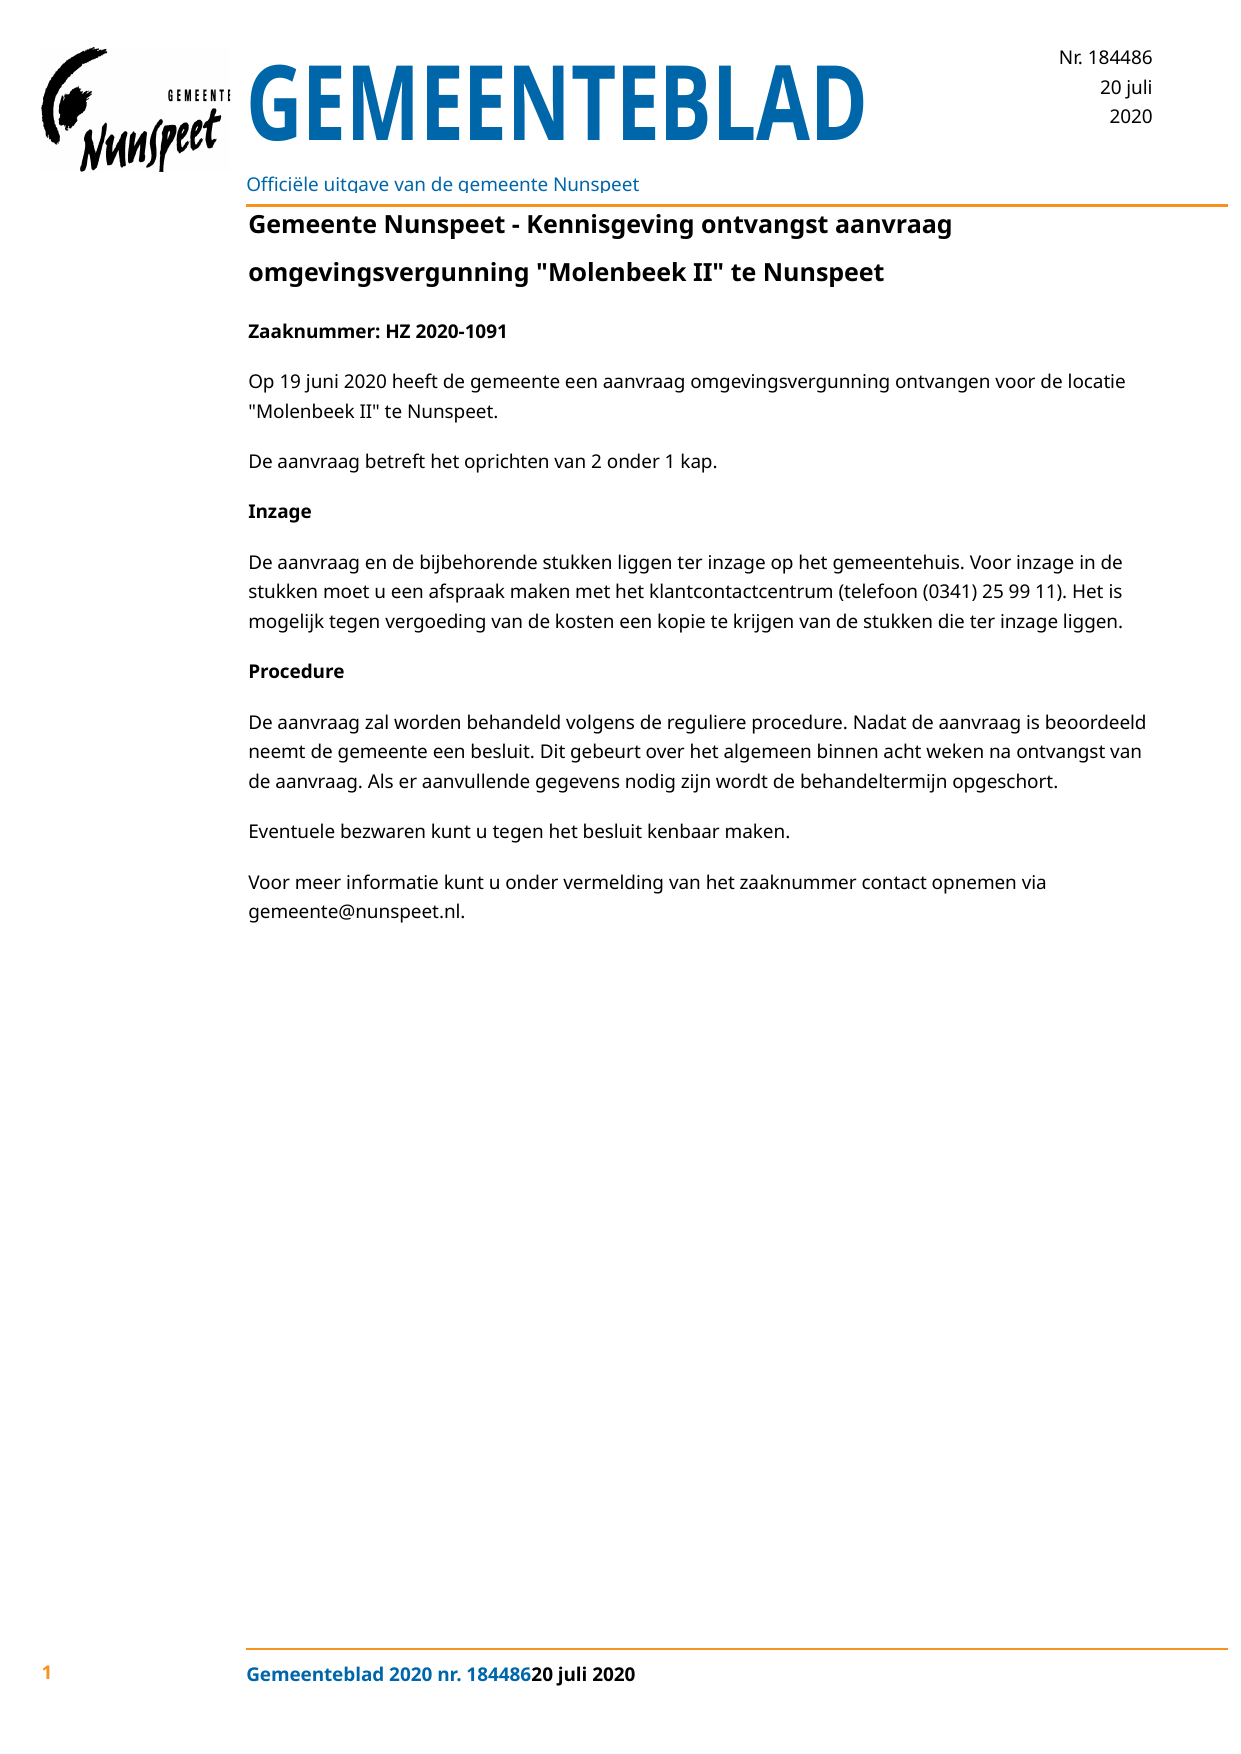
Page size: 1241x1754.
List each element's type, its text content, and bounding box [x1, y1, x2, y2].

text Gemeente Nunspeet - Kennisgeving ontvangst aanvraag omgevingsvergunning "Molenbeek II" te Nunspeet [248, 207, 1152, 288]
text Op 19 juni 2020 heeft de gemeente een aanvraag omgevingsvergunning ontvangen voor de locatie "Molenbeek II" te Nunspeet. [248, 368, 1152, 424]
text De aanvraag zal worden behandeld volgens de reguliere procedure. Nadat de aanvraag is beoordeeld neemt de gemeente een besluit. Dit gebeurt over het algemeen binnen acht weken na ontvangst van de aanvraag. Als er aanvullende gegevens nodig zijn wordt de behandeltermijn opgeschort. [248, 709, 1152, 794]
text Voor meer informatie kunt u onder vermelding van het zaaknummer contact opnemen via gemeente@nunspeet.nl. [248, 869, 1152, 924]
picture [41, 47, 231, 172]
text Zaaknummer: HZ 2020-1091 [248, 318, 1152, 344]
text Inzage [248, 499, 1152, 524]
text Eventuele bezwaren kunt u tegen het besluit kenbaar maken. [248, 819, 1152, 844]
text Procedure [248, 659, 1152, 684]
text De aanvraag en de bijbehorende stukken liggen ter inzage op het gemeentehuis. Voor inzage in de stukken moet u een afspraak maken met het klantcontactcentrum (telefoon (0341) 25 99 11). Het is mogelijk tegen vergoeding van de kosten een kopie te krijgen van de stukken die ter inzage liggen. [248, 549, 1152, 634]
text De aanvraag betreft het oprichten van 2 onder 1 kap. [248, 448, 1152, 474]
